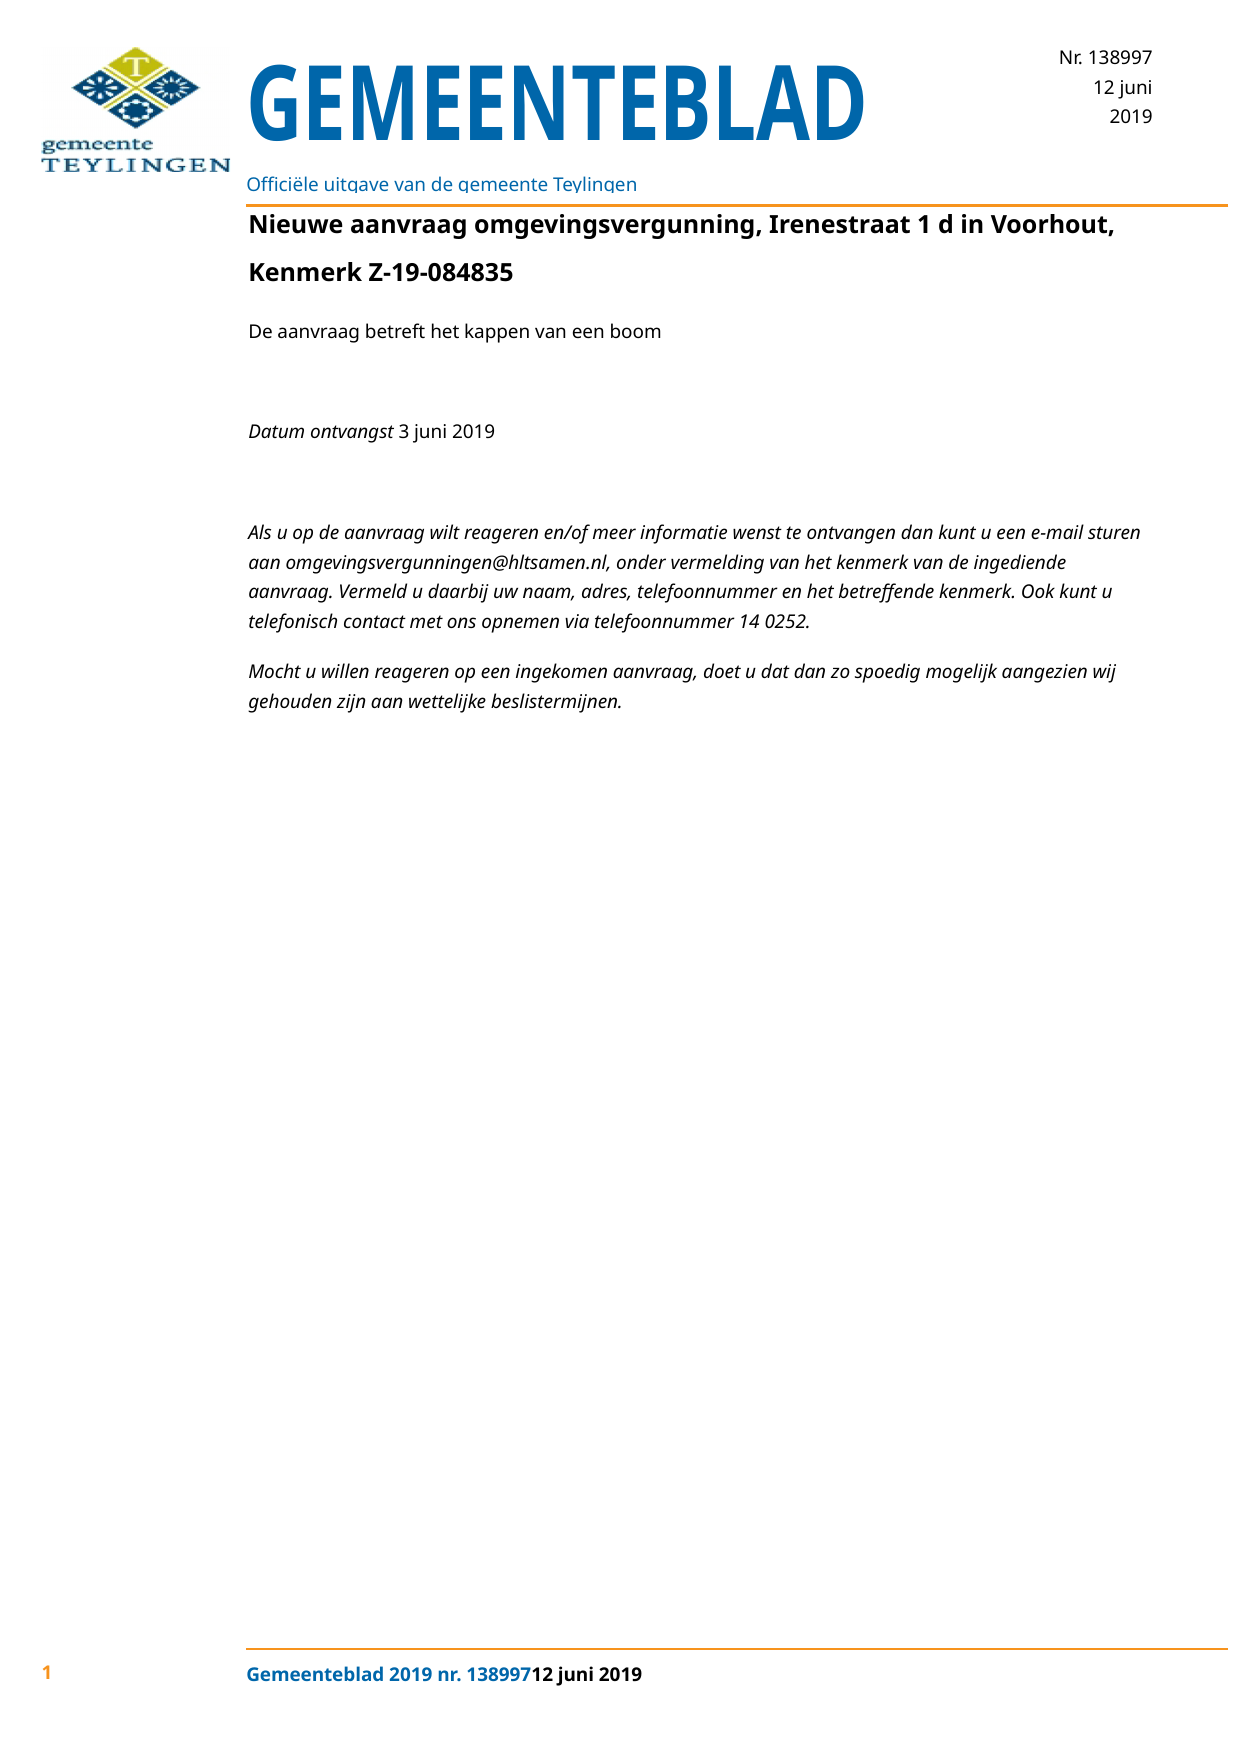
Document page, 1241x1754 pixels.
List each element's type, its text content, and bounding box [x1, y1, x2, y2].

text Nieuwe aanvraag omgevingsvergunning, Irenestraat 1 d in Voorhout, Kenmerk Z-19-084835 [248, 207, 1152, 288]
text Mocht u willen reageren op een ingekomen aanvraag, doet u dat dan zo spoedig mogelijk aangezien wij gehouden zijn aan wettelijke beslistermijnen. [248, 659, 1152, 714]
text Datum ontvangst 3 juni 2019 [248, 419, 1152, 444]
picture [41, 47, 231, 172]
text De aanvraag betreft het kappen van een boom [248, 318, 1152, 344]
text Als u op de aanvraag wilt reageren en/of meer informatie wenst te ontvangen dan kunt u een e-mail sturen aan omgevingsvergunningen@hltsamen.nl, onder vermelding van het kenmerk van de ingediende aanvraag. Vermeld u daarbij uw naam, adres, telefoonnummer en het betreffende kenmerk. Ook kunt u telefonisch contact met ons opnemen via telefoonnummer 14 0252. [248, 519, 1152, 634]
